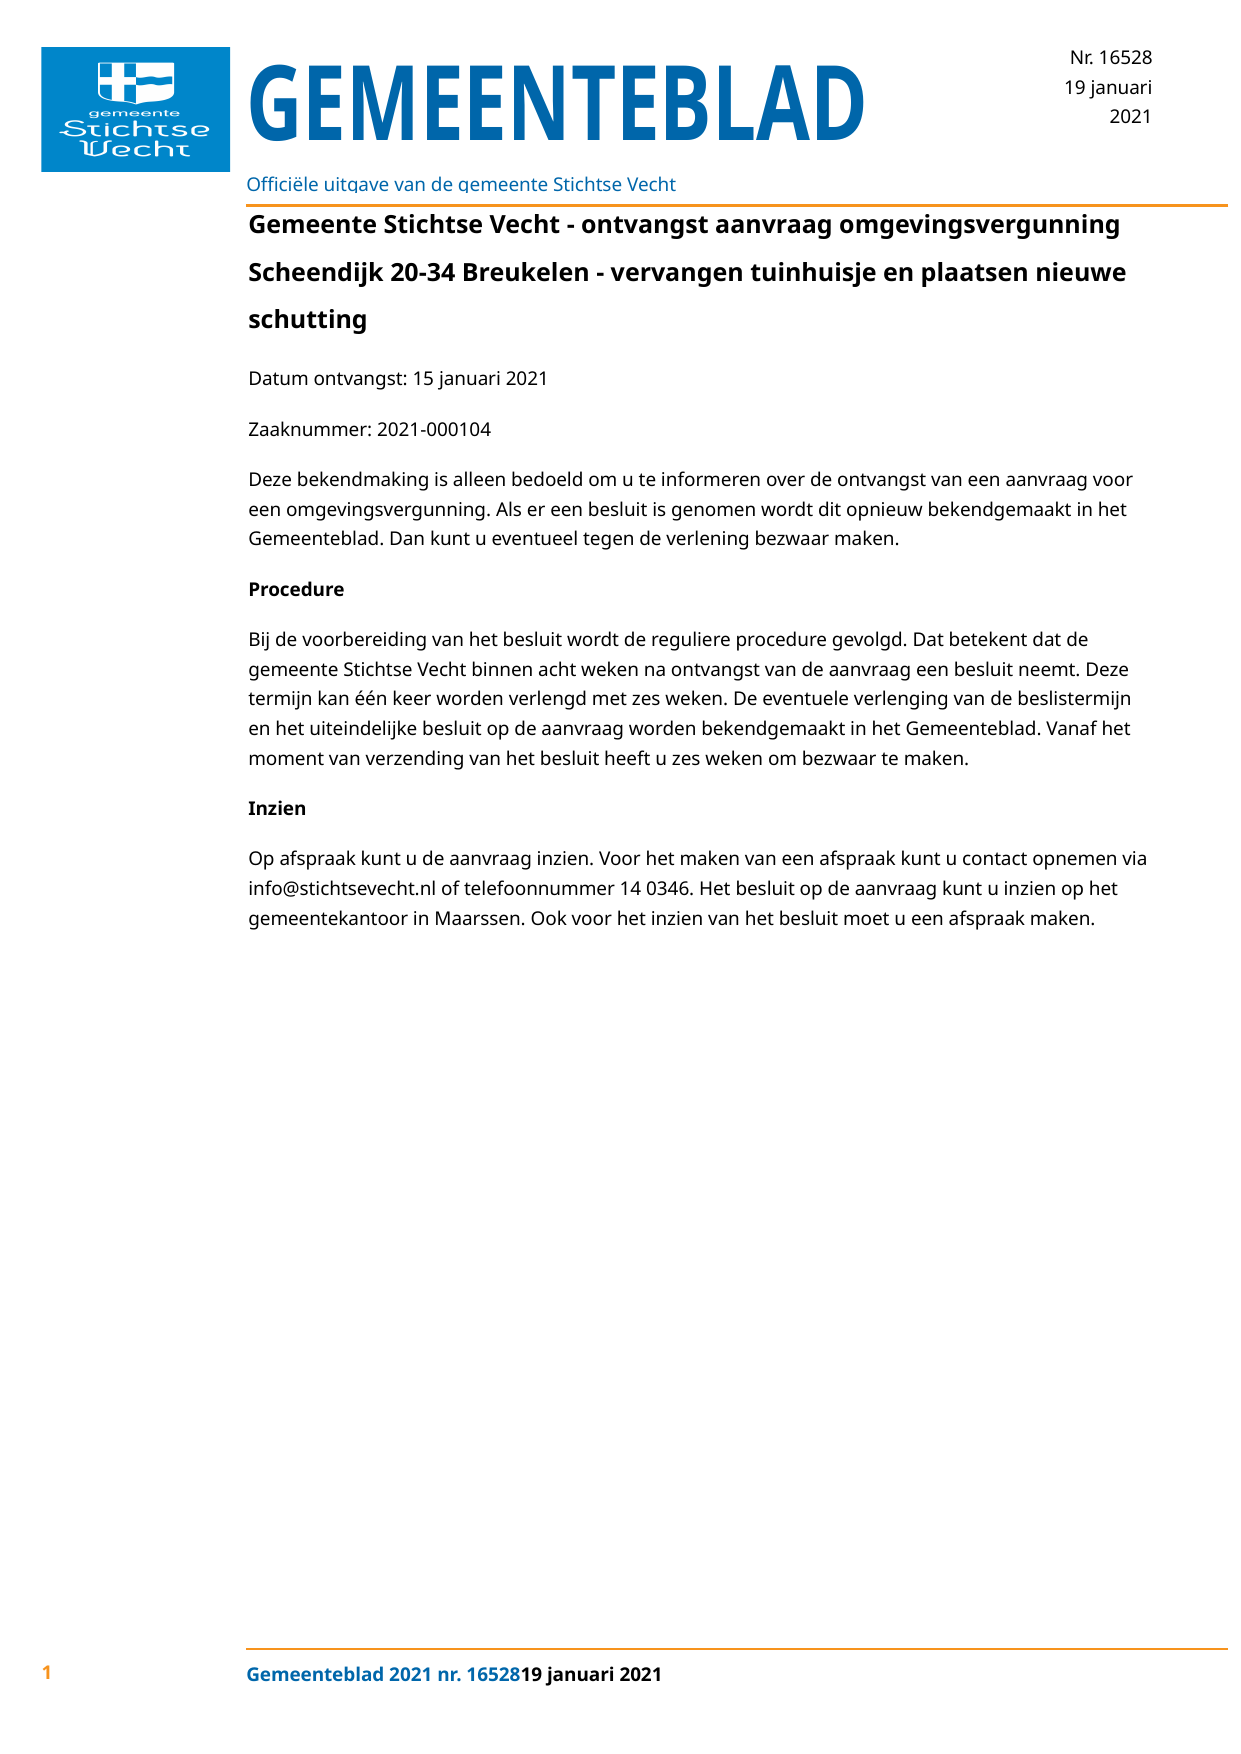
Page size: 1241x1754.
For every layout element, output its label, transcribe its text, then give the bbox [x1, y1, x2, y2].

text Gemeente Stichtse Vecht - ontvangst aanvraag omgevingsvergunning Scheendijk 20-34 Breukelen - vervangen tuinhuisje en plaatsen nieuwe schutting [248, 207, 1152, 336]
picture [137, 63, 174, 103]
text Datum ontvangst: 15 januari 2021 [248, 366, 1152, 391]
picture [99, 63, 135, 101]
text Procedure [248, 576, 1152, 602]
text Inzien [248, 795, 1152, 821]
text Deze bekendmaking is alleen bedoeld om u te informeren over de ontvangst van een aanvraag voor een omgevingsvergunning. Als er een besluit is genomen wordt dit opnieuw bekendgemaakt in het Gemeenteblad. Dan kunt u eventueel tegen de verlening bezwaar maken. [248, 466, 1152, 551]
text Zaaknummer: 2021-000104 [248, 416, 1152, 442]
text Bij de voorbereiding van het besluit wordt de reguliere procedure gevolgd. Dat betekent dat de gemeente Stichtse Vecht binnen acht weken na ontvangst van de aanvraag een besluit neemt. Deze termijn kan één keer worden verlengd met zes weken. De eventuele verlenging van de beslistermijn en het uiteindelijke besluit op de aanvraag worden bekendgemaakt in het Gemeenteblad. Vanaf het moment van verzending van het besluit heeft u zes weken om bezwaar te maken. [248, 626, 1152, 770]
text Op afspraak kunt u de aanvraag inzien. Voor het maken van een afspraak kunt u contact opnemen via info@stichtsevecht.nl of telefoonnummer 14 0346. Het besluit op de aanvraag kunt u inzien op het gemeentekantoor in Maarssen. Ook voor het inzien van het besluit moet u een afspraak maken. [248, 846, 1152, 930]
